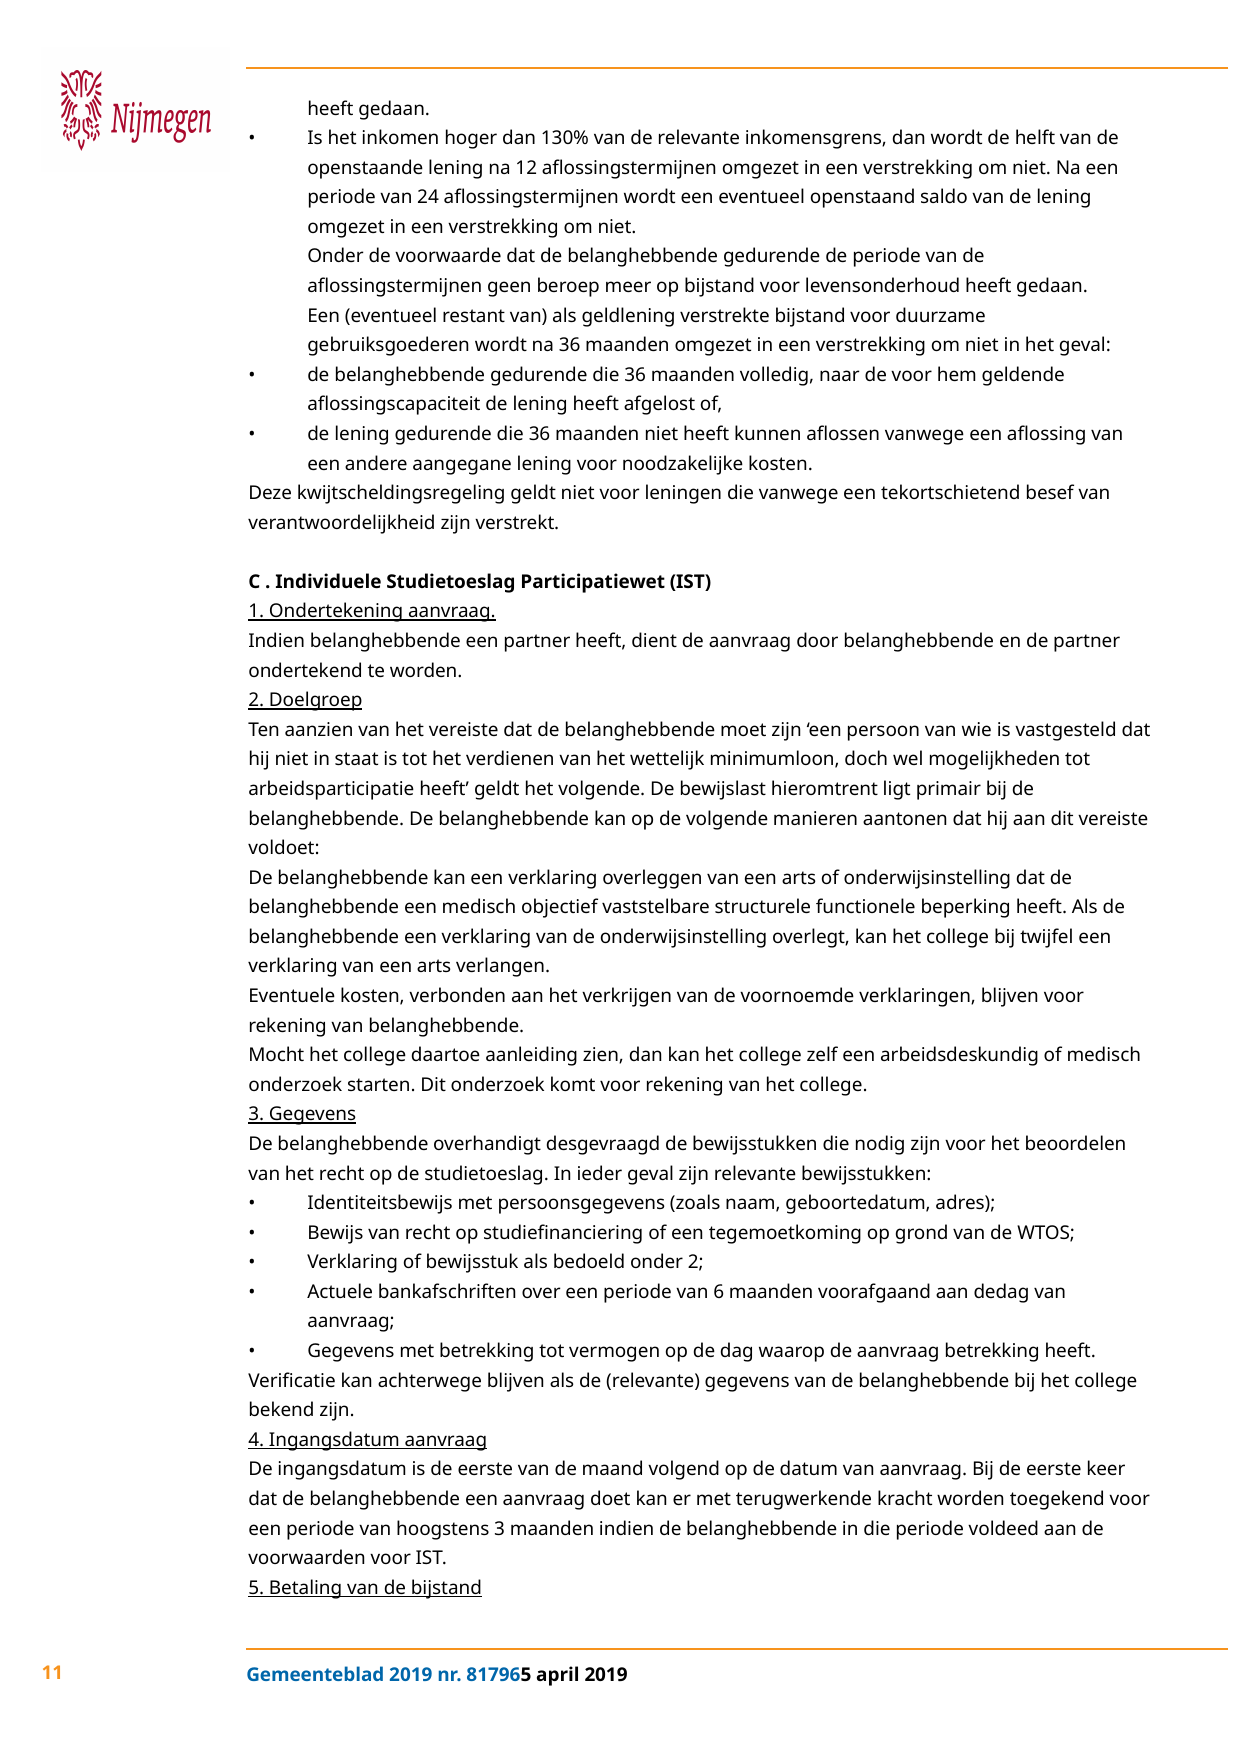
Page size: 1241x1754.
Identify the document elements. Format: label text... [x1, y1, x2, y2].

text 1. Ondertekening aanvraag. [248, 598, 1152, 623]
list Identiteitsbewijs met persoonsgegevens (zoals naam, geboortedatum, adres); [248, 1189, 1152, 1215]
text 2. Doelgroep [248, 686, 1152, 712]
text C . Individuele Studietoeslag Participatiewet (IST) [248, 568, 1152, 594]
list Een (eventueel restant van) als geldlening verstrekte bijstand voor duurzame gebruiksgoederen wordt na 36 maanden omgezet in een verstrekking om niet in het geval: [248, 302, 1152, 357]
text Mocht het college daartoe aanleiding zien, dan kan het college zelf een arbeidsdeskundig of medisch onderzoek starten. Dit onderzoek komt voor rekening van het college. [248, 1041, 1152, 1097]
text De belanghebbende overhandigt desgevraagd de bewijsstukken die nodig zijn voor het beoordelen van het recht op de studietoeslag. In ieder geval zijn relevante bewijsstukken: [248, 1130, 1152, 1186]
list Onder de voorwaarde dat de belanghebbende gedurende de periode van de aflossingstermijnen geen beroep meer op bijstand voor levensonderhoud heeft gedaan. [248, 243, 1152, 298]
text Eventuele kosten, verbonden aan het verkrijgen van de voornoemde verklaringen, blijven voor rekening van belanghebbende. [248, 982, 1152, 1038]
text Indien belanghebbende een partner heeft, dient de aanvraag door belanghebbende en de partner ondertekend te worden. [248, 627, 1152, 683]
list de belanghebbende gedurende die 36 maanden volledig, naar de voor hem geldende aflossingscapaciteit de lening heeft afgelost of, [248, 361, 1152, 416]
list Actuele bankafschriften over een periode van 6 maanden voorafgaand aan dedag van aanvraag; [248, 1278, 1152, 1333]
list Verklaring of bewijsstuk als bedoeld onder 2; [248, 1248, 1152, 1274]
list Bewijs van recht op studiefinanciering of een tegemoetkoming op grond van de WTOS; [248, 1219, 1152, 1245]
text 5. Betaling van de bijstand [248, 1574, 1152, 1600]
list Is het inkomen hoger dan 130% van de relevante inkomensgrens, dan wordt de helft van de openstaande lening na 12 aflossingstermijnen omgezet in een verstrekking om niet. Na een periode van 24 aflossingstermijnen wordt een eventueel openstaand saldo van de lening omgezet in een verstrekking om niet. [248, 124, 1152, 239]
text 3. Gegevens [248, 1101, 1152, 1126]
text 4. Ingangsdatum aanvraag [248, 1426, 1152, 1452]
text De ingangsdatum is de eerste van de maand volgend op de datum van aanvraag. Bij de eerste keer dat de belanghebbende een aanvraag doet kan er met terugwerkende kracht worden toegekend voor een periode van hoogstens 3 maanden indien de belanghebbende in die periode voldeed aan de voorwaarden voor IST. [248, 1456, 1152, 1570]
list heeft gedaan. [248, 95, 1152, 121]
text Verificatie kan achterwege blijven als de (relevante) gegevens van de belanghebbende bij het college bekend zijn. [248, 1367, 1152, 1422]
text Deze kwijtscheldingsregeling geldt niet voor leningen die vanwege een tekortschietend besef van verantwoordelijkheid zijn verstrekt. [248, 479, 1152, 535]
picture [41, 47, 231, 172]
text De belanghebbende kan een verklaring overleggen van een arts of onderwijsinstelling dat de belanghebbende een medisch objectief vaststelbare structurele functionele beperking heeft. Als de belanghebbende een verklaring van de onderwijsinstelling overlegt, kan het college bij twijfel een verklaring van een arts verlangen. [248, 864, 1152, 978]
text Ten aanzien van het vereiste dat de belanghebbende moet zijn ‘een persoon van wie is vastgesteld dat hij niet in staat is tot het verdienen van het wettelijk minimumloon, doch wel mogelijkheden tot arbeidsparticipatie heeft’ geldt het volgende. De bewijslast hieromtrent ligt primair bij de belanghebbende. De belanghebbende kan op de volgende manieren aantonen dat hij aan dit vereiste voldoet: [248, 716, 1152, 860]
list de lening gedurende die 36 maanden niet heeft kunnen aflossen vanwege een aflossing van een andere aangegane lening voor noodzakelijke kosten. [248, 420, 1152, 476]
list Gegevens met betrekking tot vermogen op de dag waarop de aanvraag betrekking heeft. [248, 1337, 1152, 1363]
